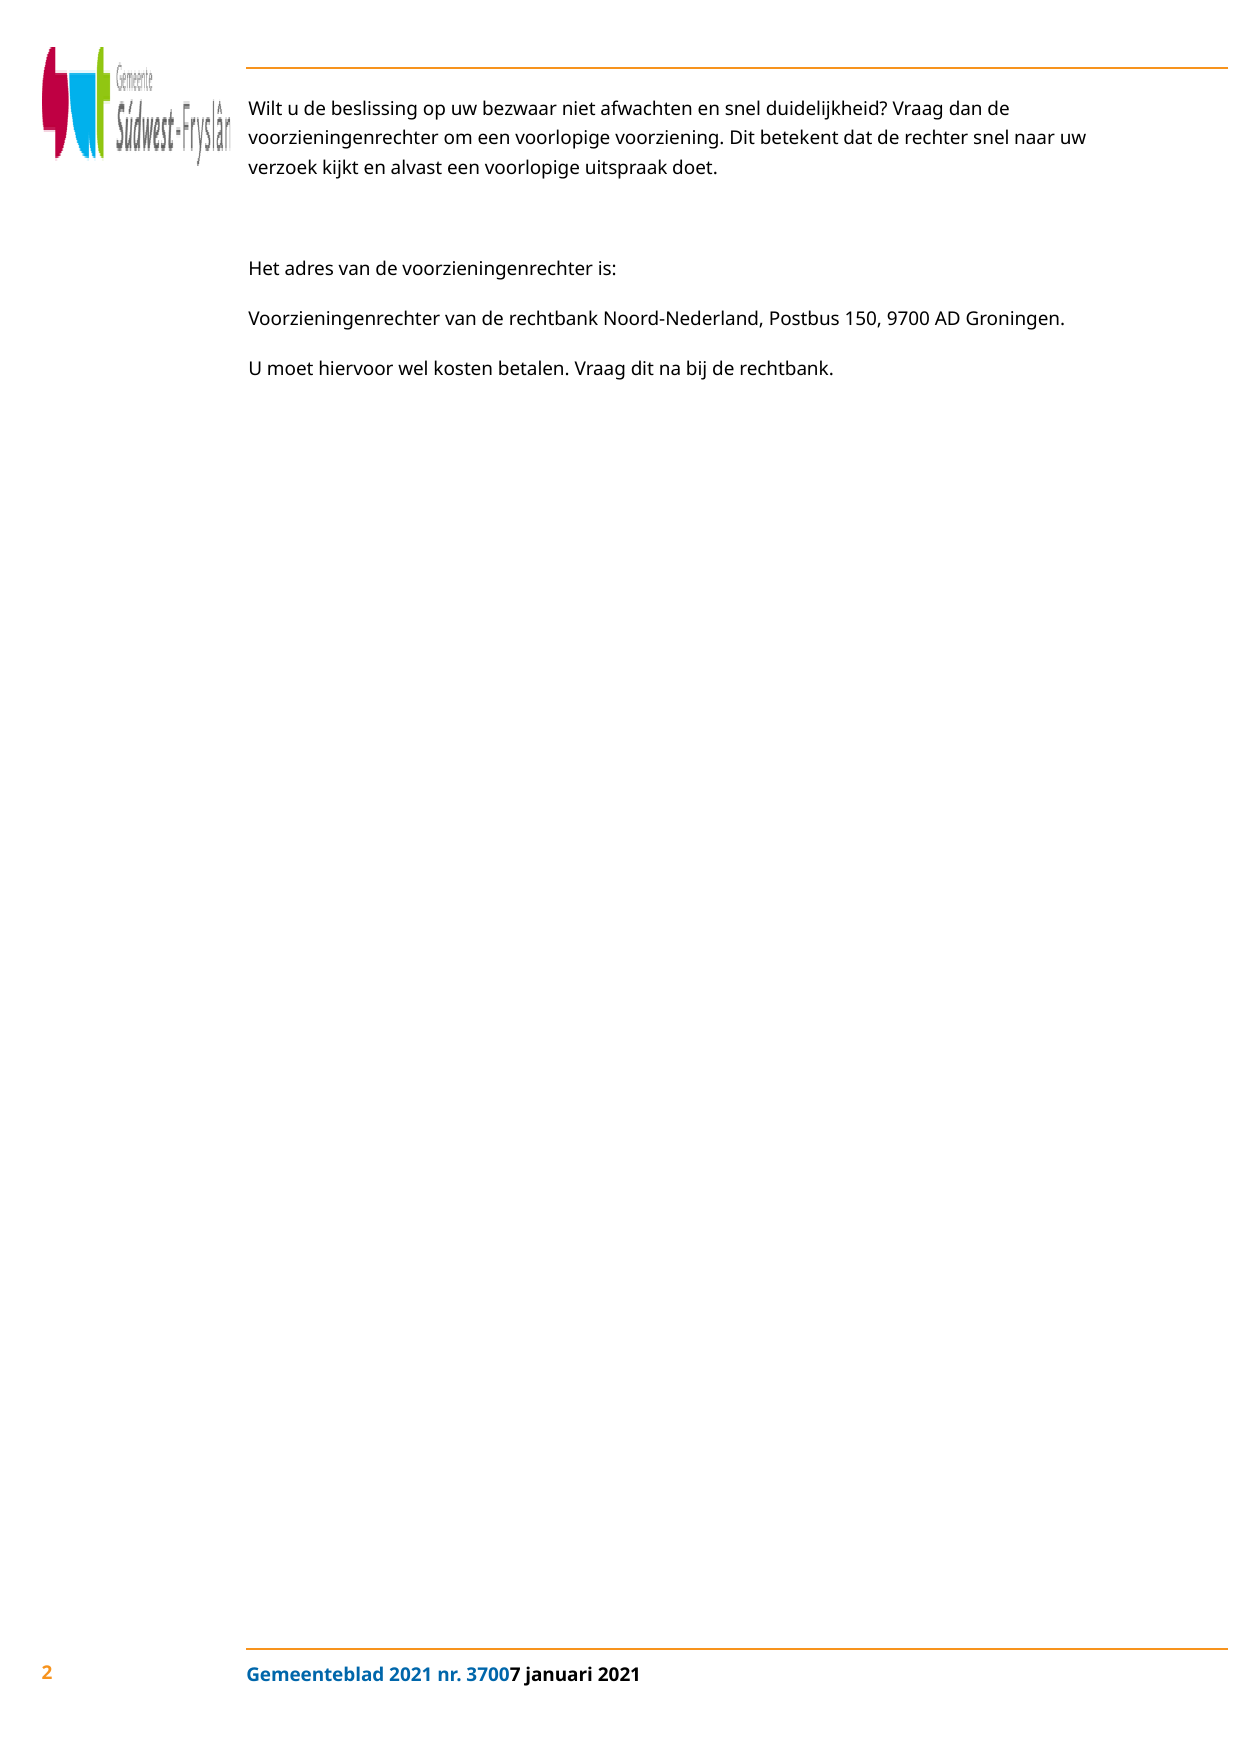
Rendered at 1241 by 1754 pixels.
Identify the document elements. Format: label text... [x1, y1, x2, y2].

picture [41, 47, 231, 172]
text Voorzieningenrechter van de rechtbank Noord-Nederland, Postbus 150, 9700 AD Groningen. [248, 305, 1152, 331]
text Het adres van de voorzieningenrechter is: [248, 255, 1152, 281]
text Wilt u de beslissing op uw bezwaar niet afwachten en snel duidelijkheid? Vraag dan de voorzieningenrechter om een voorlopige voorziening. Dit betekent dat de rechter snel naar uw verzoek kijkt en alvast een voorlopige uitspraak doet. [248, 95, 1152, 180]
text U moet hiervoor wel kosten betalen. Vraag dit na bij de rechtbank. [248, 356, 1152, 381]
